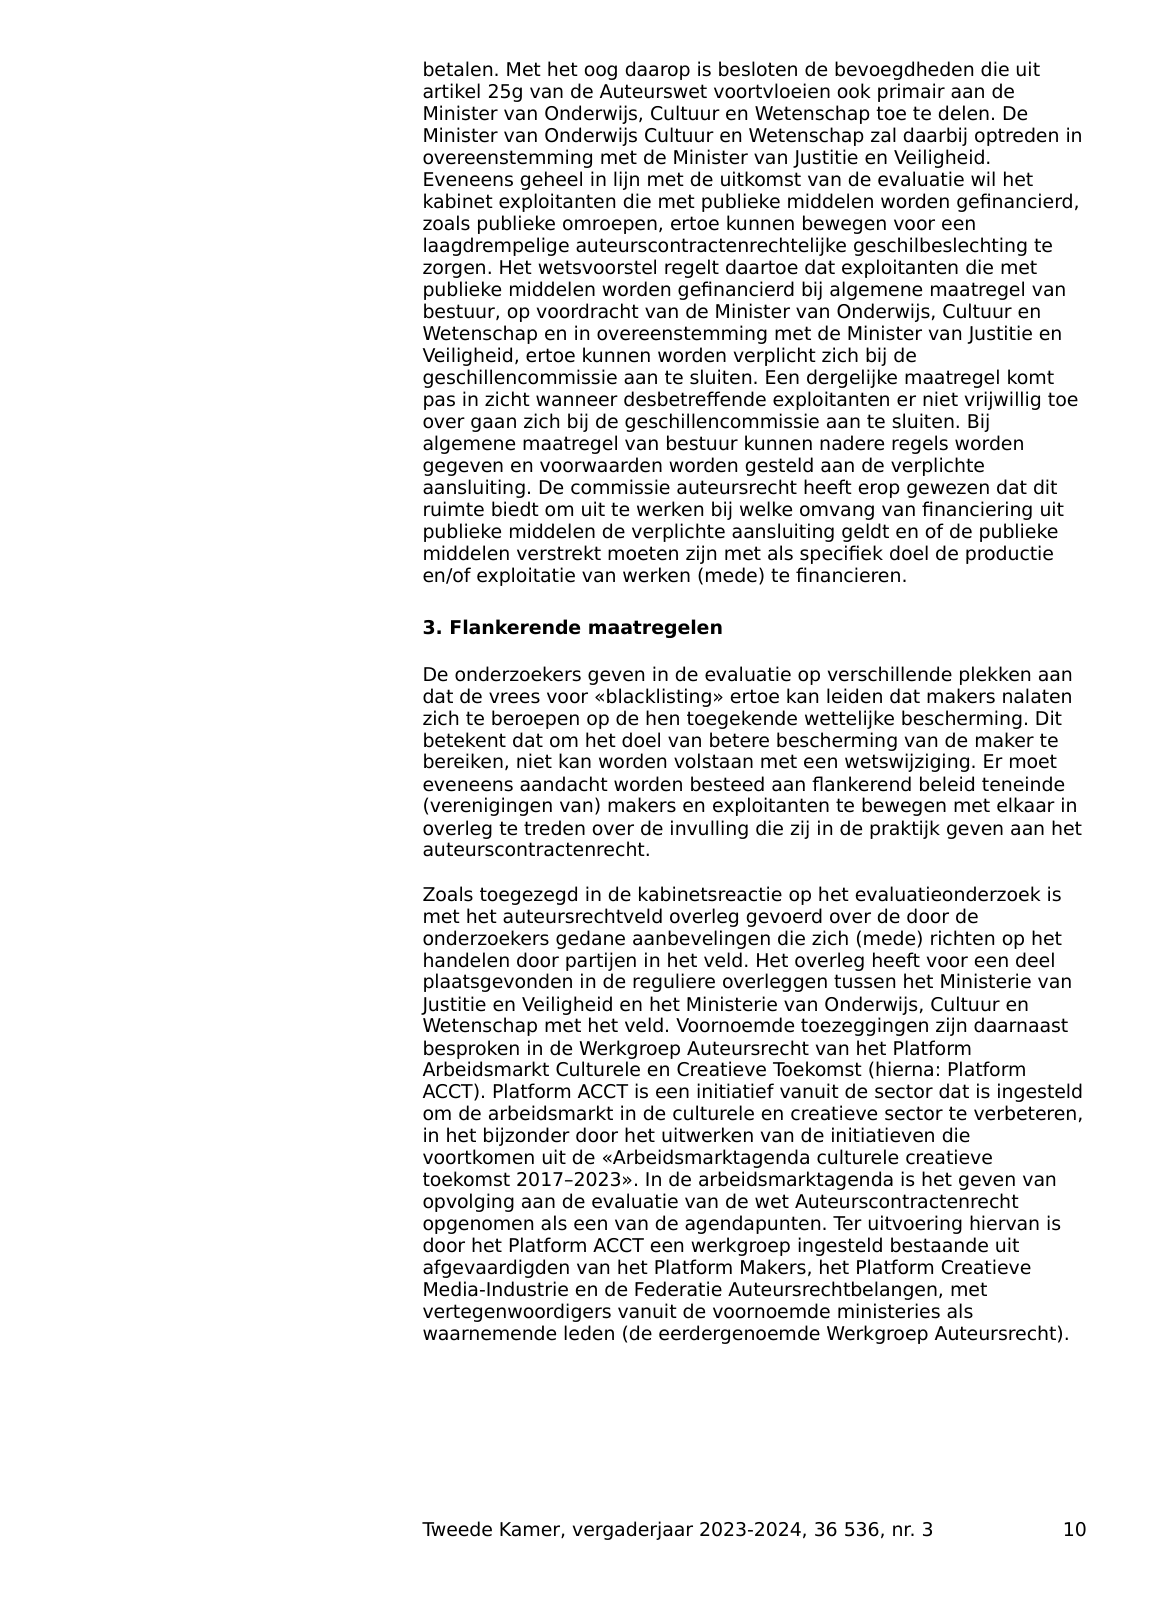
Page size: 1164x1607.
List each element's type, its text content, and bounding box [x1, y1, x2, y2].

text betalen. Met het oog daarop is besloten de bevoegdheden die uit artikel 25g van de Auteurswet voortvloeien ook primair aan de Minister van Onderwijs, Cultuur en Wetenschap toe te delen. De Minister van Onderwijs Cultuur en Wetenschap zal daarbij optreden in overeenstemming met de Minister van Justitie en Veiligheid. Eveneens geheel in lijn met de uitkomst van de evaluatie wil het kabinet exploitanten die met publieke middelen worden gefinancierd, zoals publieke omroepen, ertoe kunnen bewegen voor een laagdrempelige auteurscontractenrechtelijke geschilbeslechting te zorgen. Het wetsvoorstel regelt daartoe dat exploitanten die met publieke middelen worden gefinancierd bij algemene maatregel van bestuur, op voordracht van de Minister van Onderwijs, Cultuur en Wetenschap en in overeenstemming met de Minister van Justitie en Veiligheid, ertoe kunnen worden verplicht zich bij de geschillencommissie aan te sluiten. Een dergelijke maatregel komt pas in zicht wanneer desbetreffende exploitanten er niet vrijwillig toe over gaan zich bij de geschillencommissie aan te sluiten. Bij algemene maatregel van bestuur kunnen nadere regels worden gegeven en voorwaarden worden gesteld aan de verplichte aansluiting. De commissie auteursrecht heeft erop gewezen dat dit ruimte biedt om uit te werken bij welke omvang van financiering uit publieke middelen de verplichte aansluiting geldt en of de publieke middelen verstrekt moeten zijn met als specifiek doel de productie en/of exploitatie van werken (mede) te financieren. [422, 59, 1087, 587]
subtitle 3. Flankerende maatregelen [422, 617, 1087, 638]
text Zoals toegezegd in de kabinetsreactie op het evaluatieonderzoek is met het auteursrechtveld overleg gevoerd over de door de onderzoekers gedane aanbevelingen die zich (mede) richten op het handelen door partijen in het veld. Het overleg heeft voor een deel plaatsgevonden in de reguliere overleggen tussen het Ministerie van Justitie en Veiligheid en het Ministerie van Onderwijs, Cultuur en Wetenschap met het veld. Voornoemde toezeggingen zijn daarnaast besproken in de Werkgroep Auteursrecht van het Platform Arbeidsmarkt Culturele en Creatieve Toekomst (hierna: Platform ACCT). Platform ACCT is een initiatief vanuit de sector dat is ingesteld om de arbeidsmarkt in de culturele en creatieve sector te verbeteren, in het bijzonder door het uitwerken van de initiatieven die voortkomen uit de «Arbeidsmarktagenda culturele creatieve toekomst 2017–2023». In de arbeidsmarktagenda is het geven van opvolging aan de evaluatie van de wet Auteurscontractenrecht opgenomen als een van de agendapunten. Ter uitvoering hiervan is door het Platform ACCT een werkgroep ingesteld bestaande uit afgevaardigden van het Platform Makers, het Platform Creatieve Media-Industrie en de Federatie Auteursrechtbelangen, met vertegenwoordigers vanuit de voornoemde ministeries als waarnemende leden (de eerdergenoemde Werkgroep Auteursrecht). [422, 883, 1087, 1345]
text De onderzoekers geven in de evaluatie op verschillende plekken aan dat de vrees voor «blacklisting» ertoe kan leiden dat makers nalaten zich te beroepen op de hen toegekende wettelijke bescherming. Dit betekent dat om het doel van betere bescherming van de maker te bereiken, niet kan worden volstaan met een wetswijziging. Er moet eveneens aandacht worden besteed aan flankerend beleid teneinde (verenigingen van) makers en exploitanten te bewegen met elkaar in overleg te treden over de invulling die zij in de praktijk geven aan het auteurscontractenrecht. [422, 663, 1087, 861]
